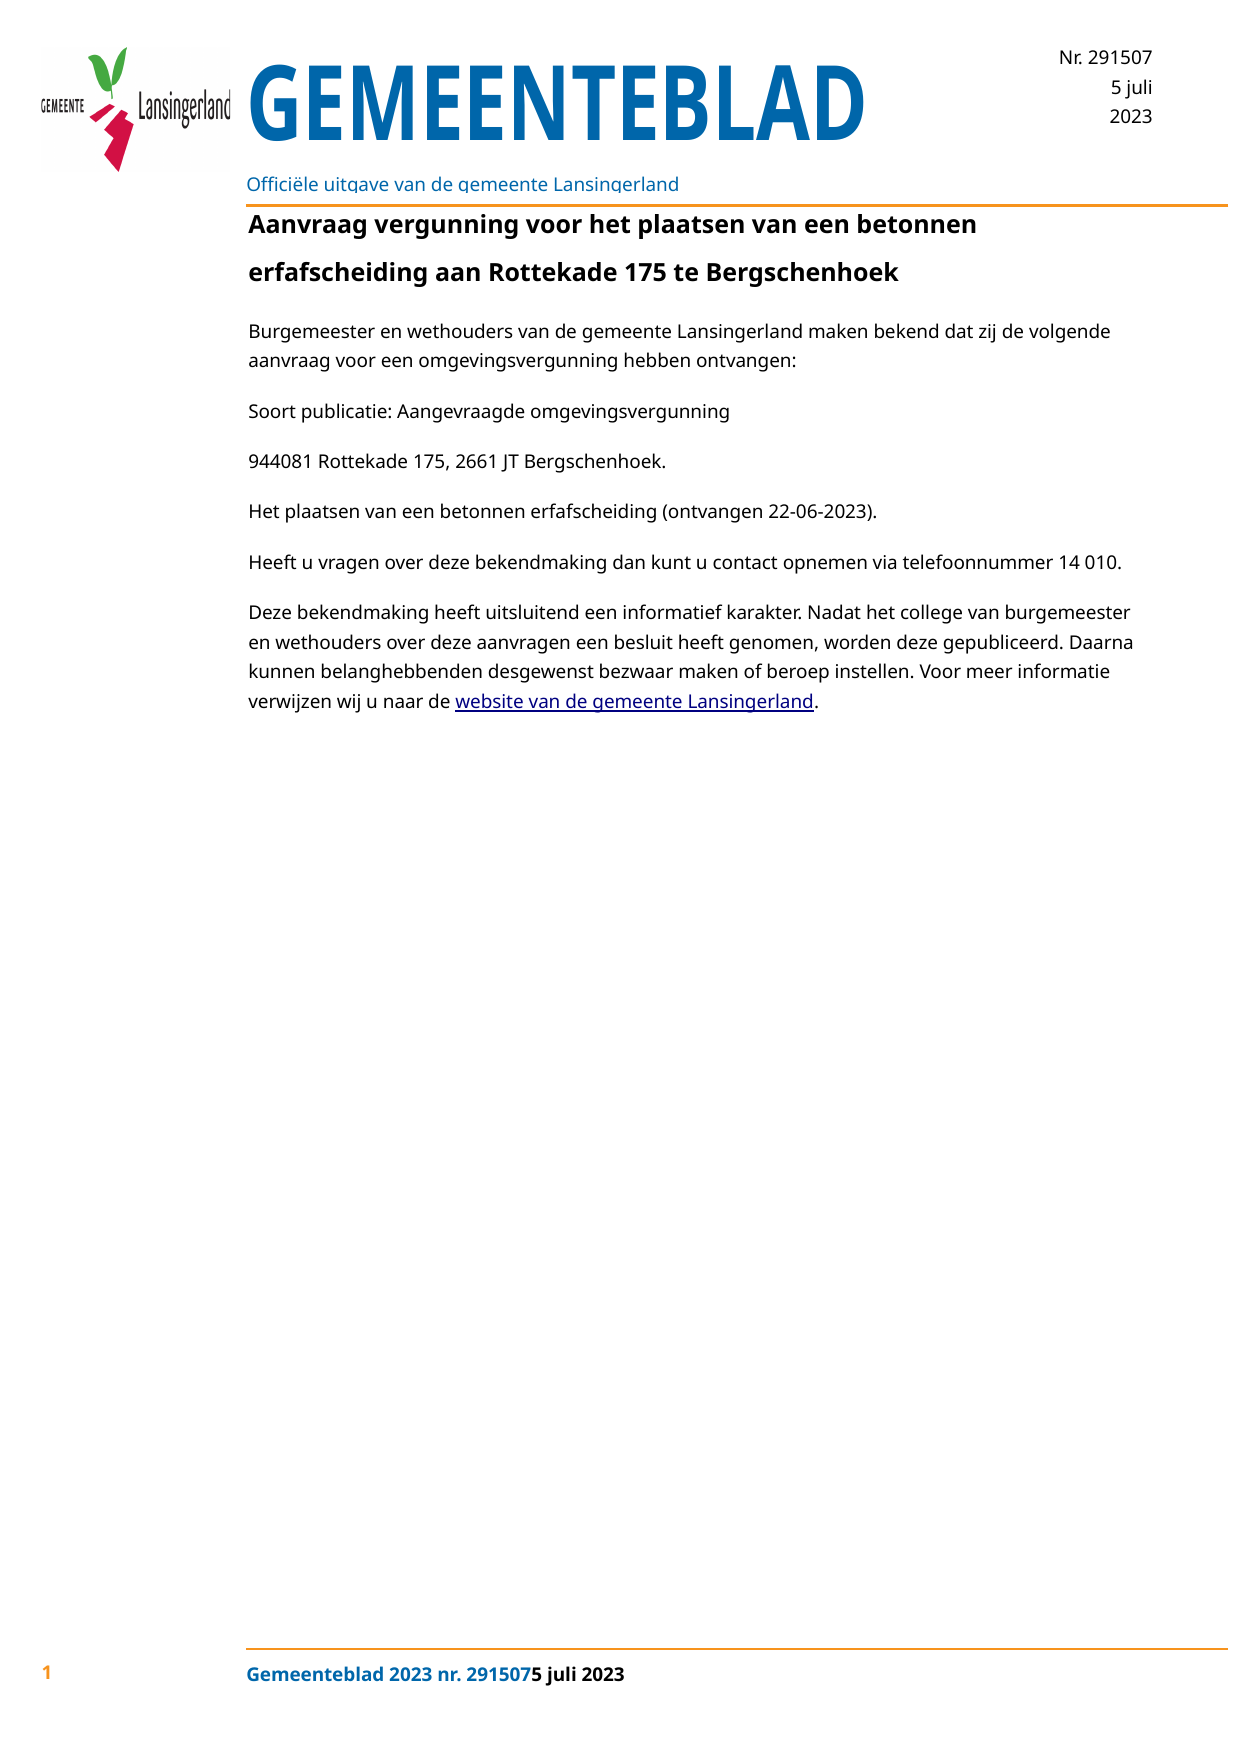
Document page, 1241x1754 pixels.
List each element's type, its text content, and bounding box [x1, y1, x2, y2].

text Burgemeester en wethouders van de gemeente Lansingerland maken bekend dat zij de volgende aanvraag voor een omgevingsvergunning hebben ontvangen: [248, 318, 1152, 373]
text Aanvraag vergunning voor het plaatsen van een betonnen erfafscheiding aan Rottekade 175 te Bergschenhoek [248, 207, 1152, 288]
text Soort publicatie: Aangevraagde omgevingsvergunning [248, 398, 1152, 424]
text Heeft u vragen over deze bekendmaking dan kunt u contact opnemen via telefoonnummer 14 010. [248, 549, 1152, 575]
text Het plaatsen van een betonnen erfafscheiding (ontvangen 22-06-2023). [248, 499, 1152, 524]
text 944081 Rottekade 175, 2661 JT Bergschenhoek. [248, 448, 1152, 474]
text Deze bekendmaking heeft uitsluitend een informatief karakter. Nadat het college van burgemeester en wethouders over deze aanvragen een besluit heeft genomen, worden deze gepubliceerd. Daarna kunnen belanghebbenden desgewenst bezwaar maken of beroep instellen. Voor meer informatie verwijzen wij u naar de website van de gemeente Lansingerland. [248, 599, 1152, 714]
picture [41, 47, 231, 172]
